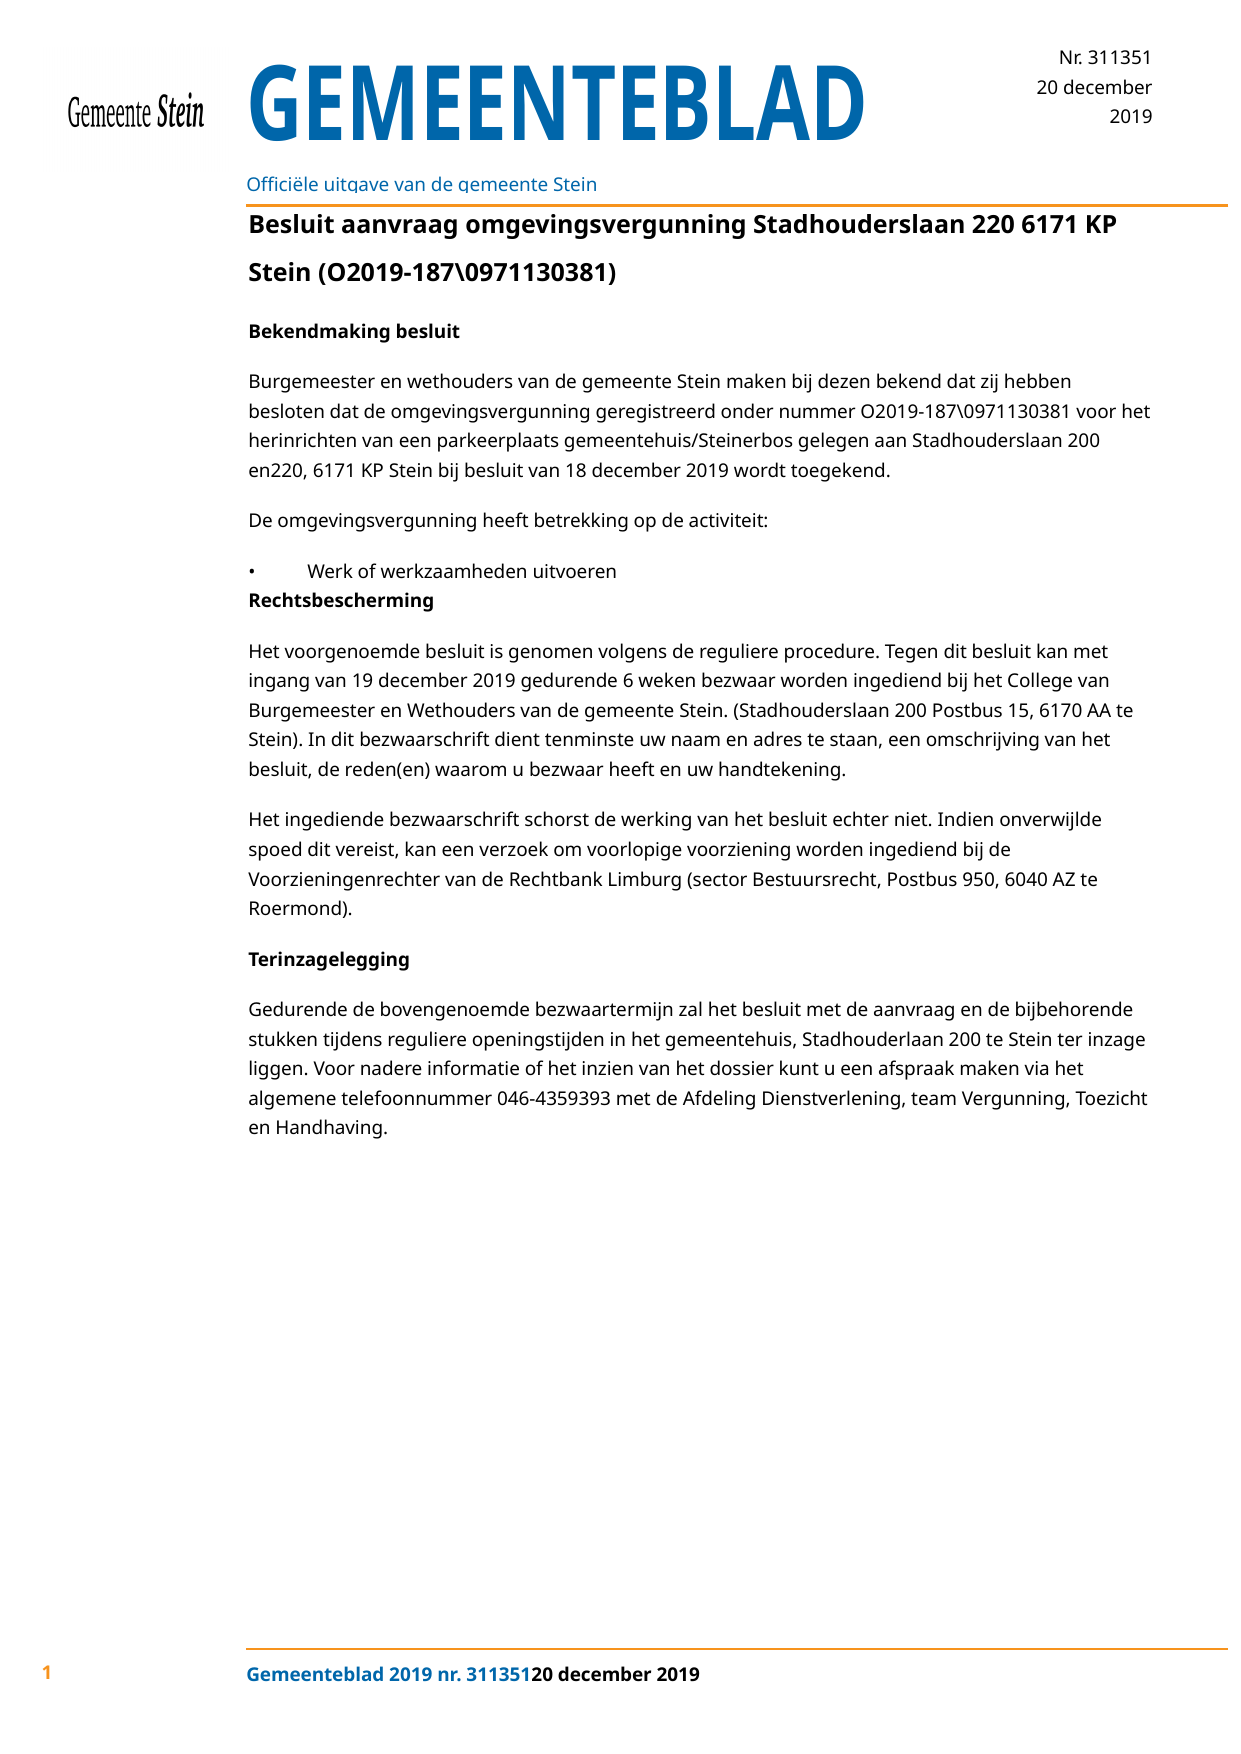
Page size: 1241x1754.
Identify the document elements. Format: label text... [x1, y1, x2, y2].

text Bekendmaking besluit [248, 318, 1152, 344]
text Gedurende de bovengenoemde bezwaartermijn zal het besluit met de aanvraag en de bijbehorende stukken tijdens reguliere openingstijden in het gemeentehuis, Stadhouderlaan 200 te Stein ter inzage liggen. Voor nadere informatie of het inzien van het dossier kunt u een afspraak maken via het algemene telefoonnummer 046-4359393 met de Afdeling Dienstverlening, team Vergunning, Toezicht en Handhaving. [248, 996, 1152, 1140]
text Terinzagelegging [248, 946, 1152, 972]
picture [41, 47, 231, 172]
text Besluit aanvraag omgevingsvergunning Stadhouderslaan 220 6171 KP Stein (O2019-187\0971130381) [248, 207, 1152, 288]
text Burgemeester en wethouders van de gemeente Stein maken bij dezen bekend dat zij hebben besloten dat de omgevingsvergunning geregistreerd onder nummer O2019-187\0971130381 voor het herinrichten van een parkeerplaats gemeentehuis/Steinerbos gelegen aan Stadhouderslaan 200 en220, 6171 KP Stein bij besluit van 18 december 2019 wordt toegekend. [248, 368, 1152, 483]
list Werk of werkzaamheden uitvoeren [248, 558, 1152, 584]
text Het ingediende bezwaarschrift schorst de werking van het besluit echter niet. Indien onverwijlde spoed dit vereist, kan een verzoek om voorlopige voorziening worden ingediend bij de Voorzieningenrechter van de Rechtbank Limburg (sector Bestuursrecht, Postbus 950, 6040 AZ te Roermond). [248, 807, 1152, 921]
text Rechtsbescherming [248, 587, 1152, 613]
text Het voorgenoemde besluit is genomen volgens de reguliere procedure. Tegen dit besluit kan met ingang van 19 december 2019 gedurende 6 weken bezwaar worden ingediend bij het College van Burgemeester en Wethouders van de gemeente Stein. (Stadhouderslaan 200 Postbus 15, 6170 AA te Stein). In dit bezwaarschrift dient tenminste uw naam en adres te staan, een omschrijving van het besluit, de reden(en) waarom u bezwaar heeft en uw handtekening. [248, 638, 1152, 782]
text De omgevingsvergunning heeft betrekking op de activiteit: [248, 507, 1152, 533]
